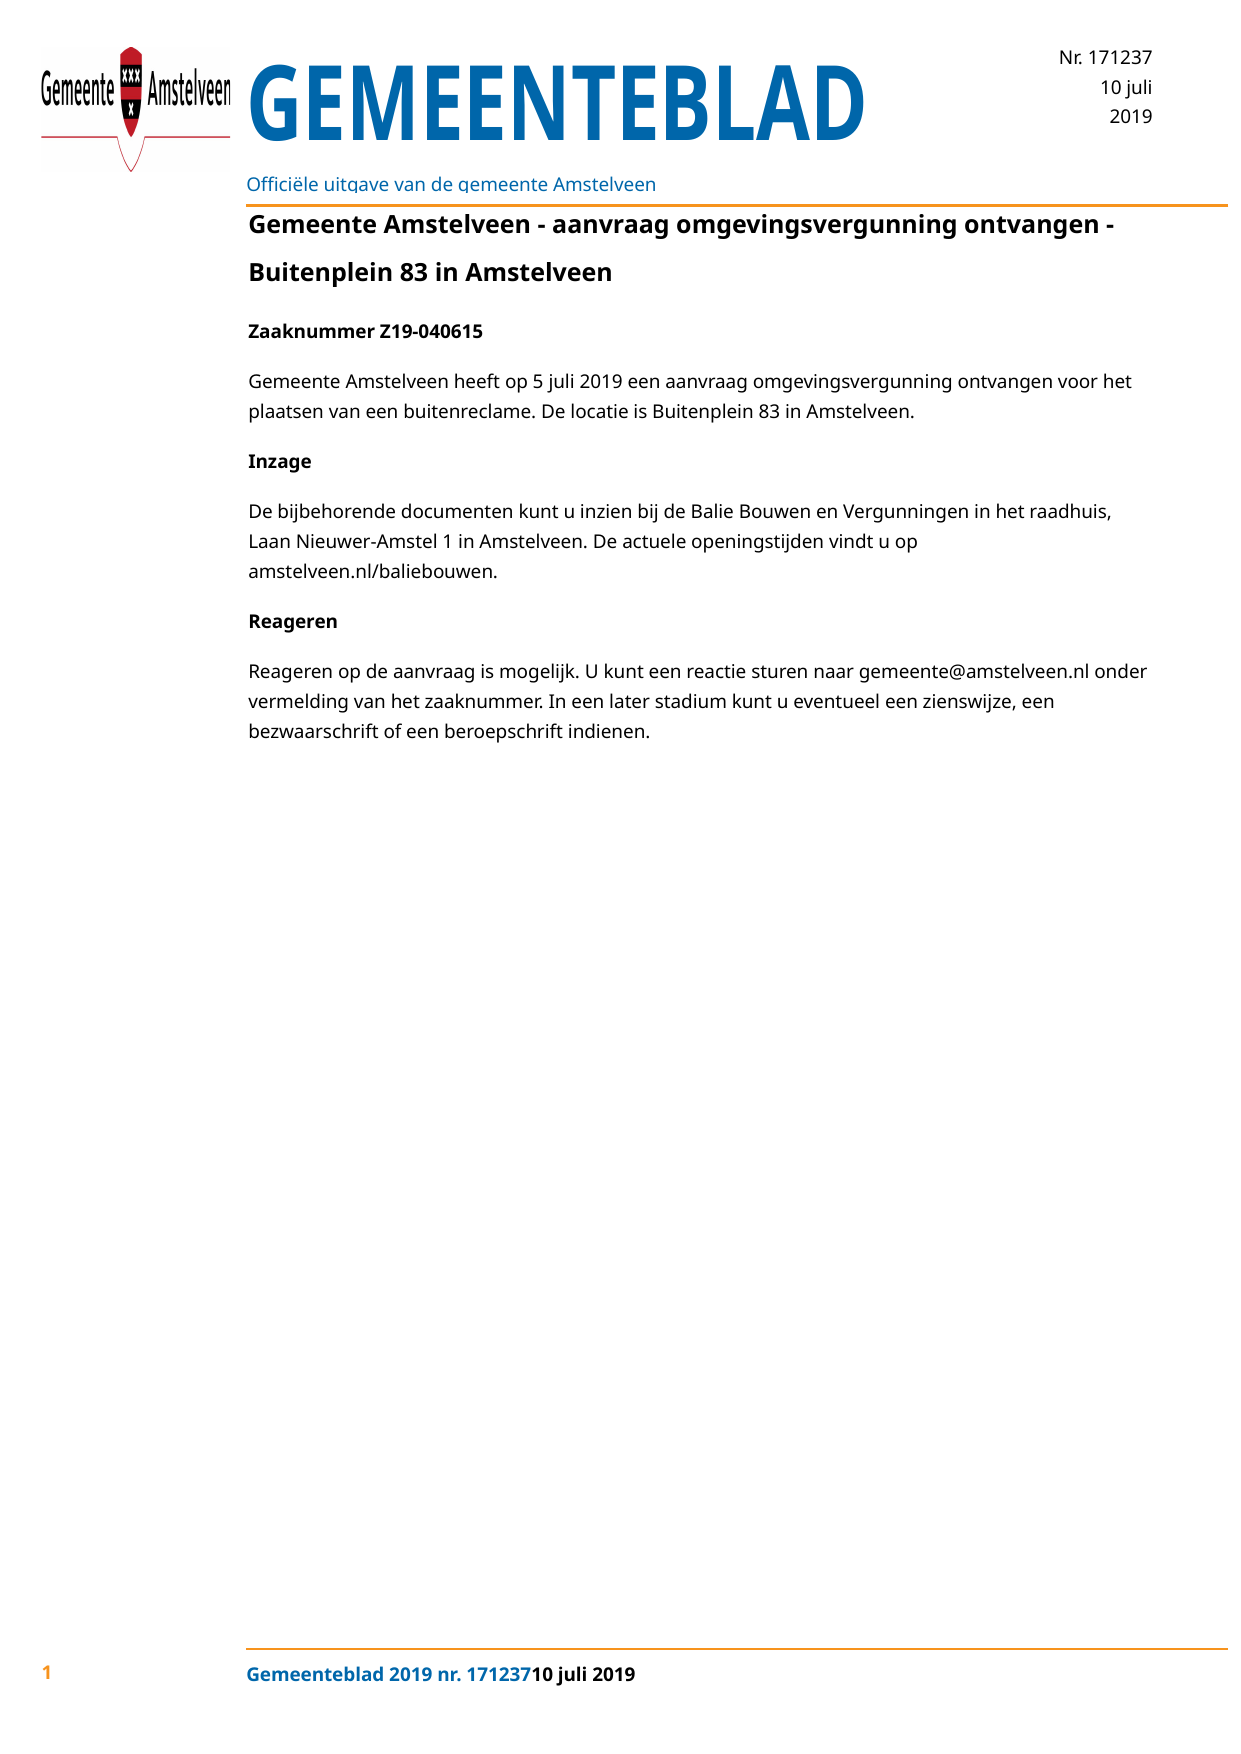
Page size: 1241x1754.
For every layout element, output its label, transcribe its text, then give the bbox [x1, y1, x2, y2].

text Reageren [248, 608, 1152, 634]
text Gemeente Amstelveen heeft op 5 juli 2019 een aanvraag omgevingsvergunning ontvangen voor het plaatsen van een buitenreclame. De locatie is Buitenplein 83 in Amstelveen. [248, 368, 1152, 424]
text Zaaknummer Z19-040615 [248, 318, 1152, 344]
text Gemeente Amstelveen - aanvraag omgevingsvergunning ontvangen - Buitenplein 83 in Amstelveen [248, 207, 1152, 288]
text De bijbehorende documenten kunt u inzien bij de Balie Bouwen en Vergunningen in het raadhuis, Laan Nieuwer-Amstel 1 in Amstelveen. De actuele openingstijden vindt u op amstelveen.nl/baliebouwen. [248, 499, 1152, 584]
text Inzage [248, 448, 1152, 474]
text Reageren op de aanvraag is mogelijk. U kunt een reactie sturen naar gemeente@amstelveen.nl onder vermelding van het zaaknummer. In een later stadium kunt u eventueel een zienswijze, een bezwaarschrift of een beroepschrift indienen. [248, 659, 1152, 744]
picture [41, 47, 231, 172]
